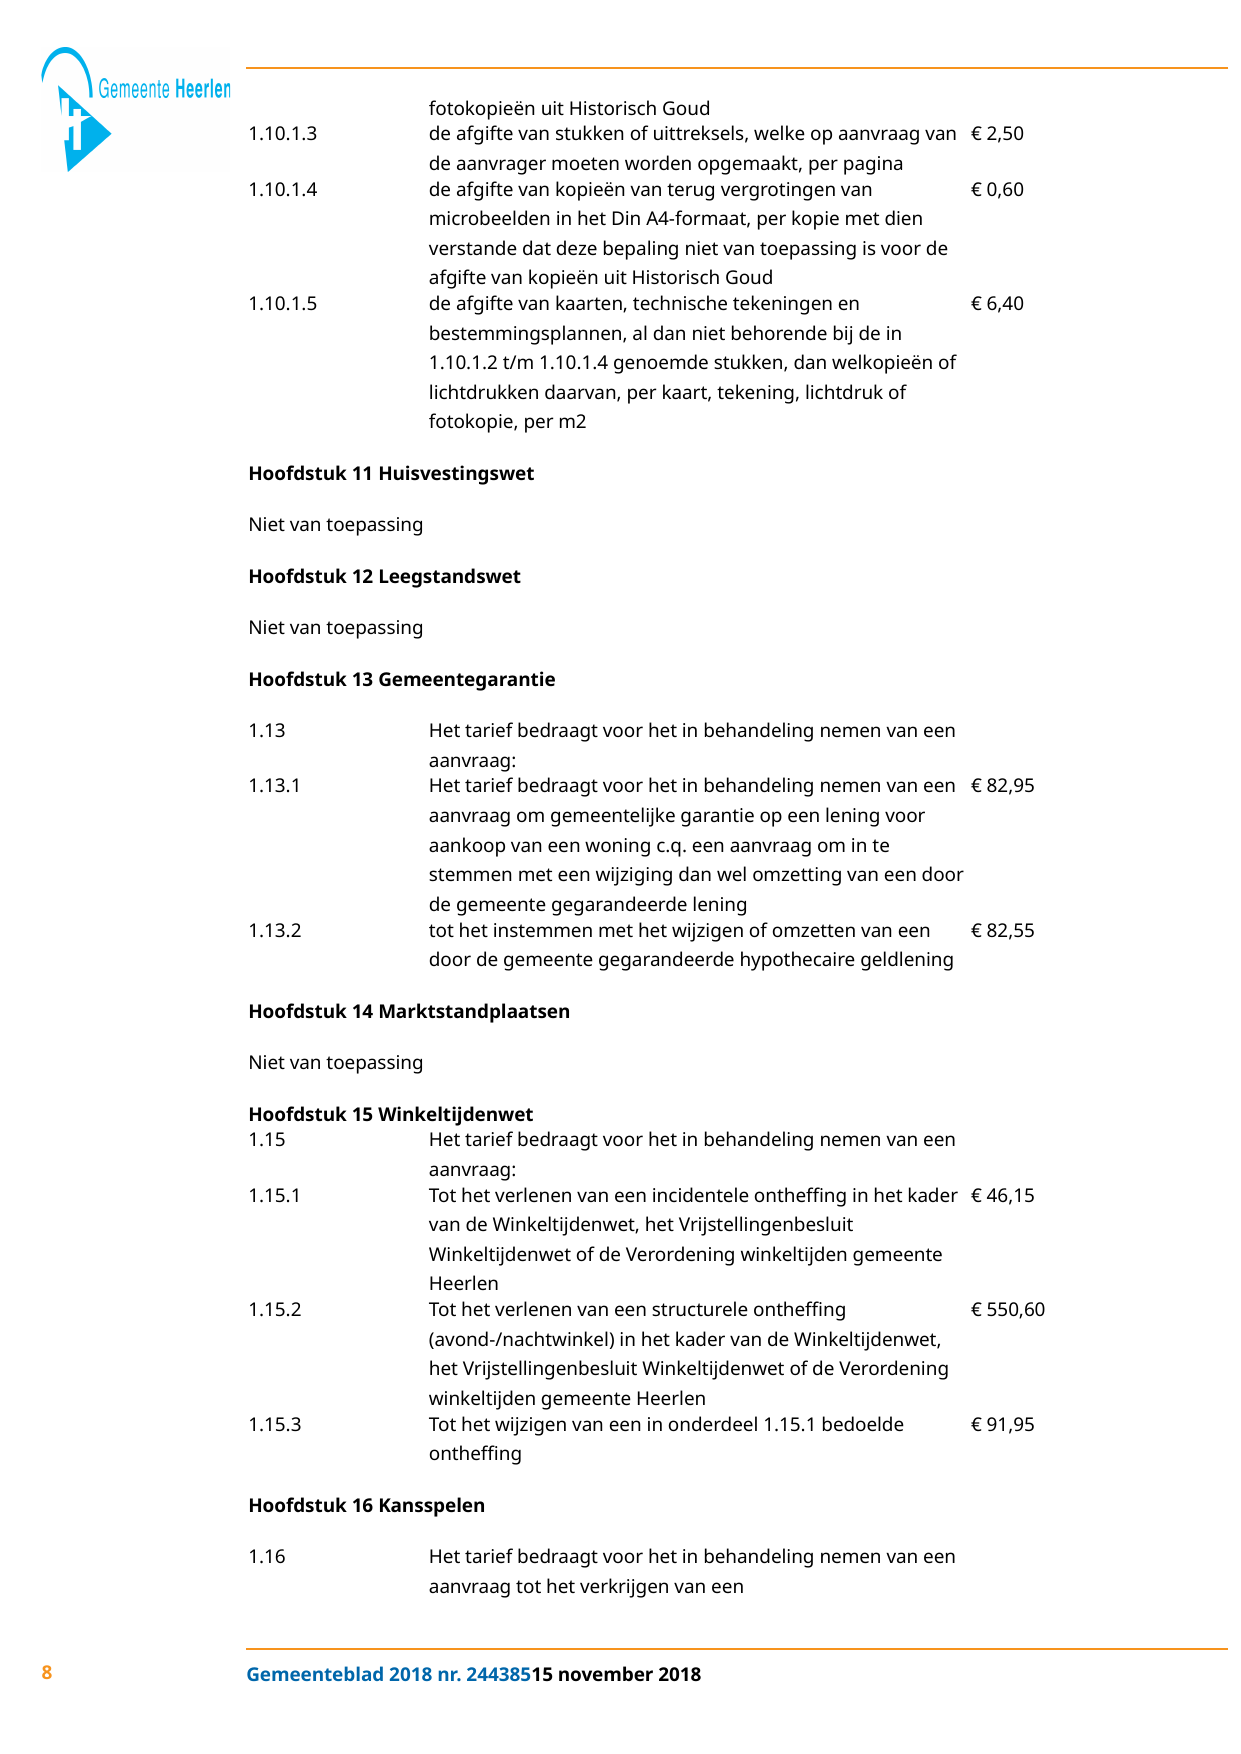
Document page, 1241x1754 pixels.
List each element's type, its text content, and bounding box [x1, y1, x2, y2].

table_cell [971, 615, 1152, 640]
table_cell [971, 589, 1152, 614]
table_cell [248, 434, 429, 460]
table_cell Hoofdstuk 16 Kansspelen [248, 1492, 971, 1517]
table_cell 1.15.2 [248, 1296, 429, 1411]
table_cell € 46,15 [971, 1182, 1152, 1296]
table_cell Hoofdstuk 12 Leegstandswet [248, 563, 971, 589]
table_cell de afgifte van stukken of uittreksels, welke op aanvraag van de aanvrager moeten worden opgemaakt, per pagina [429, 121, 971, 176]
picture [41, 47, 58, 70]
table_cell fotokopieën uit Historisch Goud [429, 95, 971, 121]
table_cell [429, 692, 971, 717]
table_cell [429, 640, 971, 666]
table_cell € 82,95 [971, 773, 1152, 917]
table_cell [248, 692, 429, 717]
table_cell [248, 95, 429, 121]
table_cell [971, 666, 1152, 692]
table_cell [971, 1492, 1152, 1517]
table_cell Het tarief bedraagt voor het in behandeling nemen van een aanvraag: [429, 1126, 971, 1182]
table_cell Hoofdstuk 13 Gemeentegarantie [248, 666, 971, 692]
table_cell [429, 434, 971, 460]
table_cell € 2,50 [971, 121, 1152, 176]
table_cell [971, 95, 1152, 121]
table_cell Tot het wijzigen van een in onderdeel 1.15.1 bedoelde ontheffing [429, 1411, 971, 1466]
table_cell [971, 1075, 1152, 1101]
table_cell 1.13 [248, 718, 429, 773]
table_cell [971, 998, 1152, 1023]
table_cell de afgifte van kaarten, technische tekeningen en bestemmingsplannen, al dan niet behorende bij de in 1.10.1.2 t/m 1.10.1.4 genoemde stukken, dan welkopieën of lichtdrukken daarvan, per kaart, tekening, lichtdruk of fotokopie, per m2 [429, 290, 971, 434]
table_cell Hoofdstuk 11 Huisvestingswet [248, 460, 971, 486]
table_cell [971, 692, 1152, 717]
table_cell [971, 640, 1152, 666]
table_cell 1.13.2 [248, 917, 429, 972]
table_cell [971, 434, 1152, 460]
table_cell 1.16 [248, 1543, 429, 1598]
table_cell [248, 537, 429, 563]
table_cell de afgifte van kopieën van terug vergrotingen van microbeelden in het Din A4-formaat, per kopie met dien verstande dat deze bepaling niet van toepassing is voor de afgifte van kopieën uit Historisch Goud [429, 176, 971, 290]
table_cell 1.15.3 [248, 1411, 429, 1466]
table_cell [971, 1543, 1152, 1598]
table_cell Het tarief bedraagt voor het in behandeling nemen van een aanvraag om gemeentelijke garantie op een lening voor aankoop van een woning c.q. een aanvraag om in te stemmen met een wijziging dan wel omzetting van een door de gemeente gegarandeerde lening [429, 773, 971, 917]
table_cell 1.10.1.5 [248, 290, 429, 434]
table_cell Hoofdstuk 14 Marktstandplaatsen [248, 998, 971, 1023]
table_cell 1.10.1.3 [248, 121, 429, 176]
table_cell [971, 1101, 1152, 1126]
table_cell [429, 589, 971, 614]
table_cell [429, 1518, 971, 1543]
table_cell 1.10.1.4 [248, 176, 429, 290]
table_cell [971, 1049, 1152, 1075]
table_cell [429, 972, 971, 998]
table_cell Niet van toepassing [248, 615, 971, 640]
table_cell [971, 1466, 1152, 1492]
table_cell Niet van toepassing [248, 512, 971, 537]
table_cell 1.13.1 [248, 773, 429, 917]
table_cell [429, 1075, 971, 1101]
table_cell € 91,95 [971, 1411, 1152, 1466]
table_cell tot het instemmen met het wijzigen of omzetten van een door de gemeente gegarandeerde hypothecaire geldlening [429, 917, 971, 972]
table_cell [971, 537, 1152, 563]
table_cell € 82,55 [971, 917, 1152, 972]
table_cell [248, 640, 429, 666]
table_cell [248, 589, 429, 614]
table_cell [971, 1024, 1152, 1049]
table_cell [429, 537, 971, 563]
table_cell [971, 512, 1152, 537]
table_cell [971, 1126, 1152, 1182]
table_cell 1.15.1 [248, 1182, 429, 1296]
table_cell € 550,60 [971, 1296, 1152, 1411]
table_cell [429, 486, 971, 512]
table_cell [248, 1024, 429, 1049]
table_cell [971, 563, 1152, 589]
table_cell [971, 972, 1152, 998]
table_cell [971, 1518, 1152, 1543]
table_cell Niet van toepassing [248, 1049, 971, 1075]
table_cell 1.15 [248, 1126, 429, 1182]
table_cell [429, 1024, 971, 1049]
table_cell Het tarief bedraagt voor het in behandeling nemen van een aanvraag tot het verkrijgen van een [429, 1543, 971, 1598]
table_cell [248, 1518, 429, 1543]
table_cell [971, 460, 1152, 486]
table_cell [971, 486, 1152, 512]
table_cell Tot het verlenen van een structurele ontheffing (avond-/nachtwinkel) in het kader van de Winkeltijdenwet, het Vrijstellingenbesluit Winkeltijdenwet of de Verordening winkeltijden gemeente Heerlen [429, 1296, 971, 1411]
table_cell [248, 972, 429, 998]
table_cell [248, 1466, 971, 1492]
table_cell [971, 718, 1152, 773]
table_cell € 0,60 [971, 176, 1152, 290]
table_cell Hoofdstuk 15 Winkeltijdenwet [248, 1101, 971, 1126]
table_cell [248, 1075, 429, 1101]
table_cell Tot het verlenen van een incidentele ontheffing in het kader van de Winkeltijdenwet, het Vrijstellingenbesluit Winkeltijdenwet of de Verordening winkeltijden gemeente Heerlen [429, 1182, 971, 1296]
table_cell € 6,40 [971, 290, 1152, 434]
picture [41, 47, 231, 172]
table_cell Het tarief bedraagt voor het in behandeling nemen van een aanvraag: [429, 718, 971, 773]
table_cell [248, 486, 429, 512]
